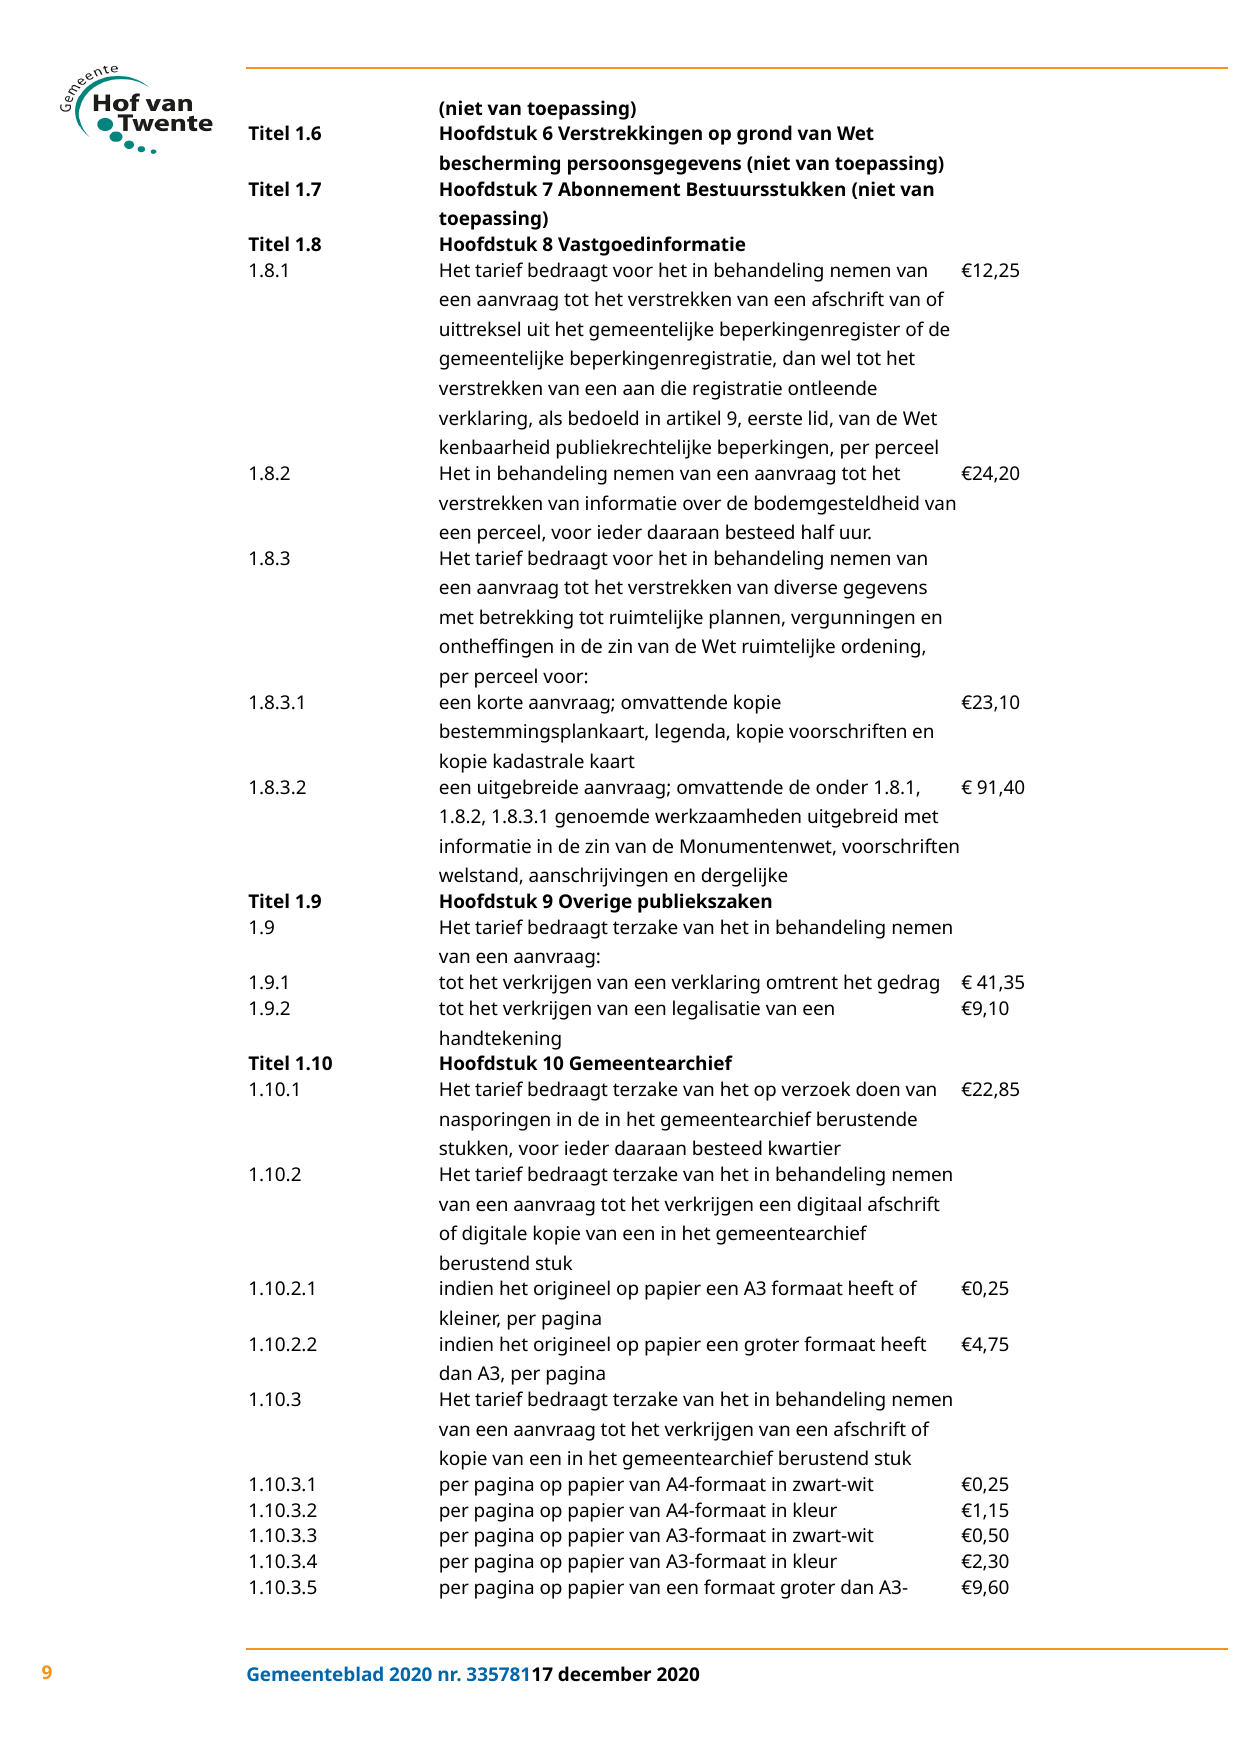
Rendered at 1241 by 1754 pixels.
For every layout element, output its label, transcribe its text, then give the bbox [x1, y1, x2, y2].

table_cell 1.9 [248, 914, 439, 969]
table_cell [961, 545, 1152, 689]
table_cell Het tarief bedraagt terzake van het op verzoek doen van nasporingen in de in het gemeentearchief berustende stukken, voor ieder daaraan besteed kwartier [439, 1076, 961, 1161]
table_cell 1.10.3 [248, 1386, 439, 1471]
table_cell 1.10.3.2 [248, 1497, 439, 1523]
table_cell Titel 1.7 [248, 176, 439, 231]
table_cell Titel 1.9 [248, 889, 439, 914]
table_cell Het tarief bedraagt voor het in behandeling nemen van een aanvraag tot het verstrekken van diverse gegevens met betrekking tot ruimtelijke plannen, vergunningen en ontheffingen in de zin van de Wet ruimtelijke ordening, per perceel voor: [439, 545, 961, 689]
table_cell Het tarief bedraagt terzake van het in behandeling nemen van een aanvraag: [439, 914, 961, 969]
table_cell per pagina op papier van A4-formaat in kleur [439, 1497, 961, 1523]
table_cell Hoofdstuk 7 Abonnement Bestuursstukken (niet van toepassing) [439, 176, 961, 231]
table_cell Hoofdstuk 8 Vastgoedinformatie [439, 231, 961, 257]
table_cell 1.10.2.2 [248, 1331, 439, 1386]
table_cell [961, 231, 1152, 257]
table_cell €9,60 [961, 1574, 1152, 1600]
table_cell een uitgebreide aanvraag; omvattende de onder 1.8.1, 1.8.2, 1.8.3.1 genoemde werkzaamheden uitgebreid met informatie in de zin van de Monumentenwet, voorschriften welstand, aanschrijvingen en dergelijke [439, 774, 961, 888]
table_cell 1.10.3.4 [248, 1548, 439, 1574]
table_cell 1.10.1 [248, 1076, 439, 1161]
table_cell 1.8.3 [248, 545, 439, 689]
table_cell Titel 1.10 [248, 1051, 439, 1076]
table_cell Het tarief bedraagt terzake van het in behandeling nemen van een aanvraag tot het verkrijgen van een afschrift of kopie van een in het gemeentearchief berustend stuk [439, 1386, 961, 1471]
table_cell Het in behandeling nemen van een aanvraag tot het verstrekken van informatie over de bodemgesteldheid van een perceel, voor ieder daaraan besteed half uur. [439, 460, 961, 545]
table_cell 1.8.1 [248, 257, 439, 460]
table_cell 1.8.3.1 [248, 689, 439, 774]
table_cell € 91,40 [961, 774, 1152, 888]
table_cell 1.8.2 [248, 460, 439, 545]
table_cell [961, 1161, 1152, 1276]
table_cell 1.10.2 [248, 1161, 439, 1276]
table_cell € 41,35 [961, 970, 1152, 995]
table_cell 1.10.2.1 [248, 1276, 439, 1331]
table_cell [961, 121, 1152, 176]
table_cell Hoofdstuk 6 Verstrekkingen op grond van Wet bescherming persoonsgegevens (niet van toepassing) [439, 121, 961, 176]
table_cell €0,25 [961, 1276, 1152, 1331]
table_cell [961, 1386, 1152, 1471]
table_cell €24,20 [961, 460, 1152, 545]
table_cell €12,25 [961, 257, 1152, 460]
table_cell €23,10 [961, 689, 1152, 774]
table_cell een korte aanvraag; omvattende kopie bestemmingsplankaart, legenda, kopie voorschriften en kopie kadastrale kaart [439, 689, 961, 774]
table_cell tot het verkrijgen van een legalisatie van een handtekening [439, 995, 961, 1051]
table_cell €1,15 [961, 1497, 1152, 1523]
table_cell 1.8.3.2 [248, 774, 439, 888]
table_cell 1.10.3.3 [248, 1523, 439, 1548]
table_cell [961, 1051, 1152, 1076]
table_cell [961, 889, 1152, 914]
table_cell 1.9.2 [248, 995, 439, 1051]
table_cell [961, 95, 1152, 121]
table_cell Het tarief bedraagt voor het in behandeling nemen van een aanvraag tot het verstrekken van een afschrift van of uittreksel uit het gemeentelijke beperkingenregister of de gemeentelijke beperkingenregistratie, dan wel tot het verstrekken van een aan die registratie ontleende verklaring, als bedoeld in artikel 9, eerste lid, van de Wet kenbaarheid publiekrechtelijke beperkingen, per perceel [439, 257, 961, 460]
table_cell 1.10.3.5 [248, 1574, 439, 1600]
table_cell indien het origineel op papier een A3 formaat heeft of kleiner, per pagina [439, 1276, 961, 1331]
table_cell per pagina op papier van A4-formaat in zwart-wit [439, 1471, 961, 1497]
table_cell per pagina op papier van een formaat groter dan A3- [439, 1574, 961, 1600]
table_cell per pagina op papier van A3-formaat in zwart-wit [439, 1523, 961, 1548]
table_cell indien het origineel op papier een groter formaat heeft dan A3, per pagina [439, 1331, 961, 1386]
picture [41, 47, 231, 172]
table_cell €9,10 [961, 995, 1152, 1051]
table_cell 1.10.3.1 [248, 1471, 439, 1497]
table_cell per pagina op papier van A3-formaat in kleur [439, 1548, 961, 1574]
table_cell €0,25 [961, 1471, 1152, 1497]
table_cell [961, 176, 1152, 231]
table_cell 1.9.1 [248, 970, 439, 995]
table_cell Het tarief bedraagt terzake van het in behandeling nemen van een aanvraag tot het verkrijgen een digitaal afschrift of digitale kopie van een in het gemeentearchief berustend stuk [439, 1161, 961, 1276]
table_cell Titel 1.8 [248, 231, 439, 257]
table_cell Hoofdstuk 9 Overige publiekszaken [439, 889, 961, 914]
table_cell €4,75 [961, 1331, 1152, 1386]
table_cell €22,85 [961, 1076, 1152, 1161]
table_cell tot het verkrijgen van een verklaring omtrent het gedrag [439, 970, 961, 995]
table_cell Titel 1.6 [248, 121, 439, 176]
table_cell (niet van toepassing) [439, 95, 961, 121]
table_cell €0,50 [961, 1523, 1152, 1548]
table_cell Hoofdstuk 10 Gemeentearchief [439, 1051, 961, 1076]
table_cell [961, 914, 1152, 969]
table_cell [248, 95, 439, 121]
table_cell €2,30 [961, 1548, 1152, 1574]
